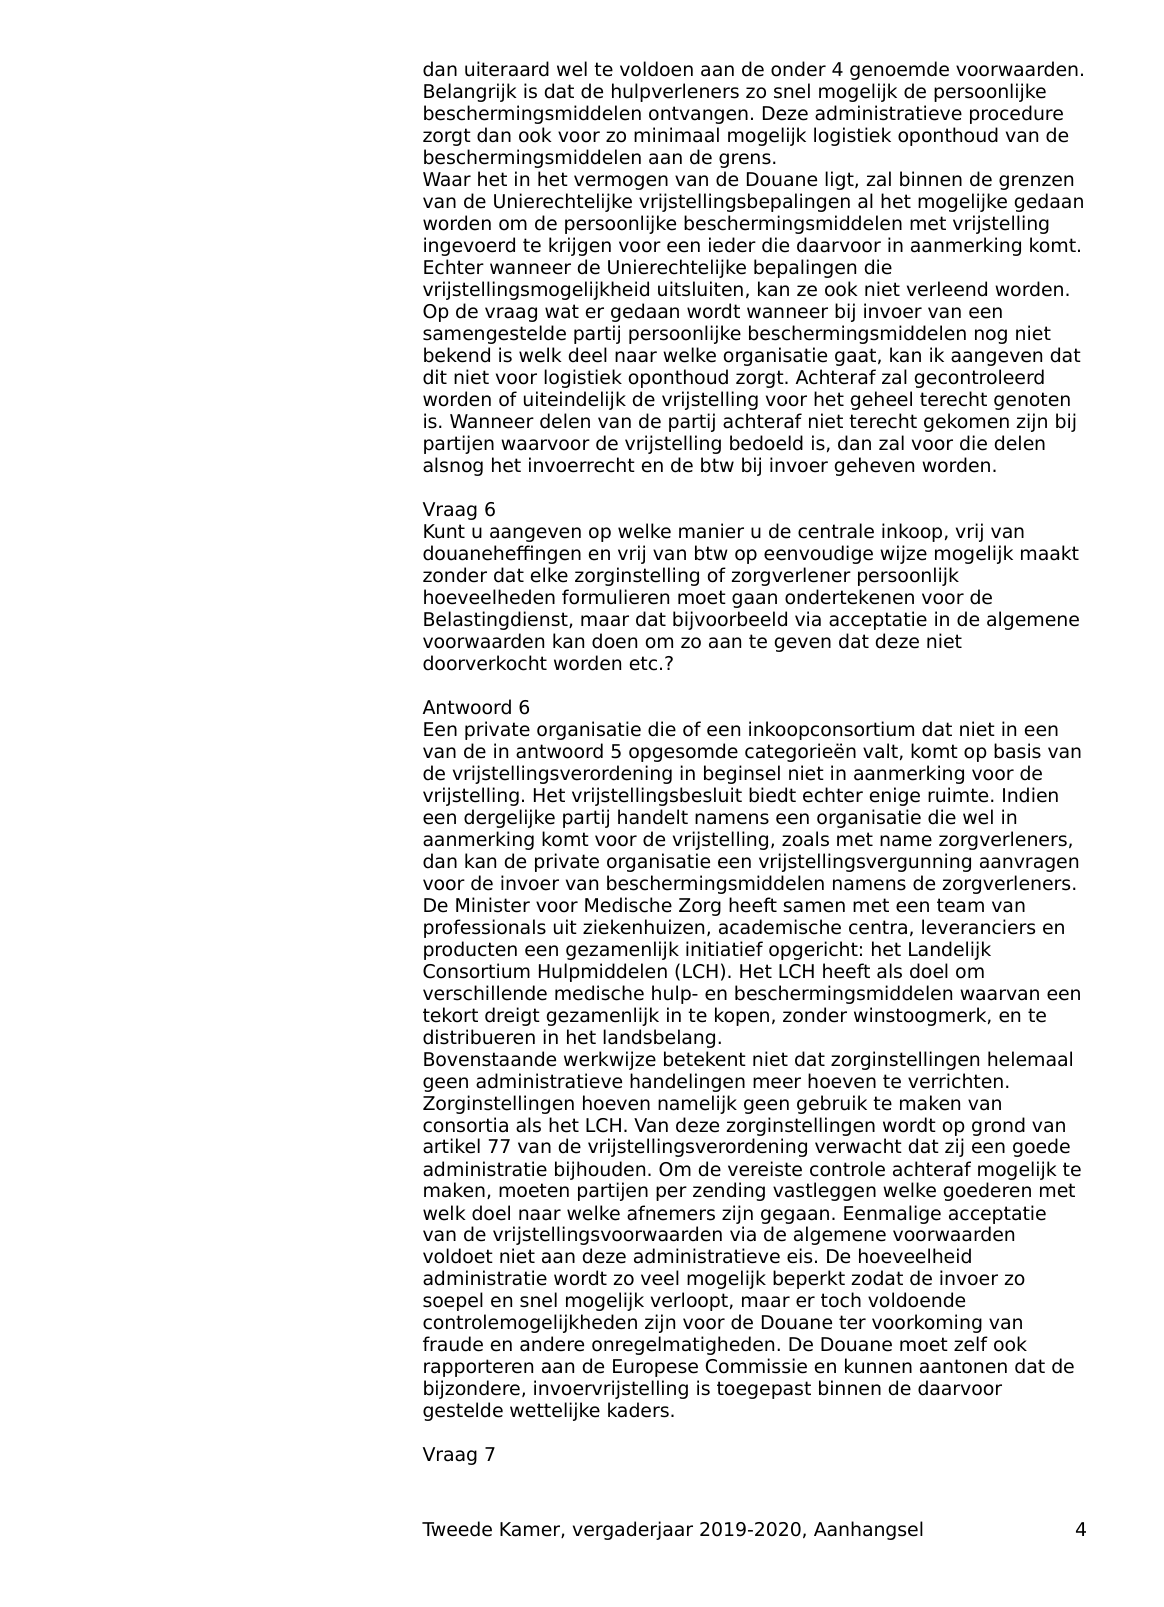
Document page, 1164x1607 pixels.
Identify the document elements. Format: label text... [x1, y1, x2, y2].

text Een private organisatie die of een inkoopconsortium dat niet in een van de in antwoord 5 opgesomde categorieën valt, komt op basis van de vrijstellingsverordening in beginsel niet in aanmerking voor de vrijstelling. Het vrijstellingsbesluit biedt echter enige ruimte. Indien een dergelijke partij handelt namens een organisatie die wel in aanmerking komt voor de vrijstelling, zoals met name zorgverleners, dan kan de private organisatie een vrijstellingsvergunning aanvragen voor de invoer van beschermingsmiddelen namens de zorgverleners. De Minister voor Medische Zorg heeft samen met een team van professionals uit ziekenhuizen, academische centra, leveranciers en producten een gezamenlijk initiatief opgericht: het Landelijk Consortium Hulpmiddelen (LCH). Het LCH heeft als doel om verschillende medische hulp- en beschermingsmiddelen waarvan een tekort dreigt gezamenlijk in te kopen, zonder winstoogmerk, en te distribueren in het landsbelang. [422, 719, 1087, 1048]
text Antwoord 6 [422, 697, 1087, 719]
text dan uiteraard wel te voldoen aan de onder 4 genoemde voorwaarden. Belangrijk is dat de hulpverleners zo snel mogelijk de persoonlijke beschermingsmiddelen ontvangen. Deze administratieve procedure zorgt dan ook voor zo minimaal mogelijk logistiek oponthoud van de beschermingsmiddelen aan de grens. [422, 59, 1087, 169]
text Vraag 7 [422, 1444, 1087, 1466]
text Vraag 6 [422, 499, 1087, 521]
text Bovenstaande werkwijze betekent niet dat zorginstellingen helemaal geen administratieve handelingen meer hoeven te verrichten. Zorginstellingen hoeven namelijk geen gebruik te maken van consortia als het LCH. Van deze zorginstellingen wordt op grond van artikel 77 van de vrijstellingsverordening verwacht dat zij een goede administratie bijhouden. Om de vereiste controle achteraf mogelijk te maken, moeten partijen per zending vastleggen welke goederen met welk doel naar welke afnemers zijn gegaan. Eenmalige acceptatie van de vrijstellingsvoorwaarden via de algemene voorwaarden voldoet niet aan deze administratieve eis. De hoeveelheid administratie wordt zo veel mogelijk beperkt zodat de invoer zo soepel en snel mogelijk verloopt, maar er toch voldoende controlemogelijkheden zijn voor de Douane ter voorkoming van fraude en andere onregelmatigheden. De Douane moet zelf ook rapporteren aan de Europese Commissie en kunnen aantonen dat de bijzondere, invoervrijstelling is toegepast binnen de daarvoor gestelde wettelijke kaders. [422, 1048, 1087, 1422]
text Kunt u aangeven op welke manier u de centrale inkoop, vrij van douaneheffingen en vrij van btw op eenvoudige wijze mogelijk maakt zonder dat elke zorginstelling of zorgverlener persoonlijk hoeveelheden formulieren moet gaan ondertekenen voor de Belastingdienst, maar dat bijvoorbeeld via acceptatie in de algemene voorwaarden kan doen om zo aan te geven dat deze niet doorverkocht worden etc.? [422, 521, 1087, 675]
text Waar het in het vermogen van de Douane ligt, zal binnen de grenzen van de Unierechtelijke vrijstellingsbepalingen al het mogelijke gedaan worden om de persoonlijke beschermingsmiddelen met vrijstelling ingevoerd te krijgen voor een ieder die daarvoor in aanmerking komt. Echter wanneer de Unierechtelijke bepalingen die vrijstellingsmogelijkheid uitsluiten, kan ze ook niet verleend worden. Op de vraag wat er gedaan wordt wanneer bij invoer van een samengestelde partij persoonlijke beschermingsmiddelen nog niet bekend is welk deel naar welke organisatie gaat, kan ik aangeven dat dit niet voor logistiek oponthoud zorgt. Achteraf zal gecontroleerd worden of uiteindelijk de vrijstelling voor het geheel terecht genoten is. Wanneer delen van de partij achteraf niet terecht gekomen zijn bij partijen waarvoor de vrijstelling bedoeld is, dan zal voor die delen alsnog het invoerrecht en de btw bij invoer geheven worden. [422, 169, 1087, 477]
